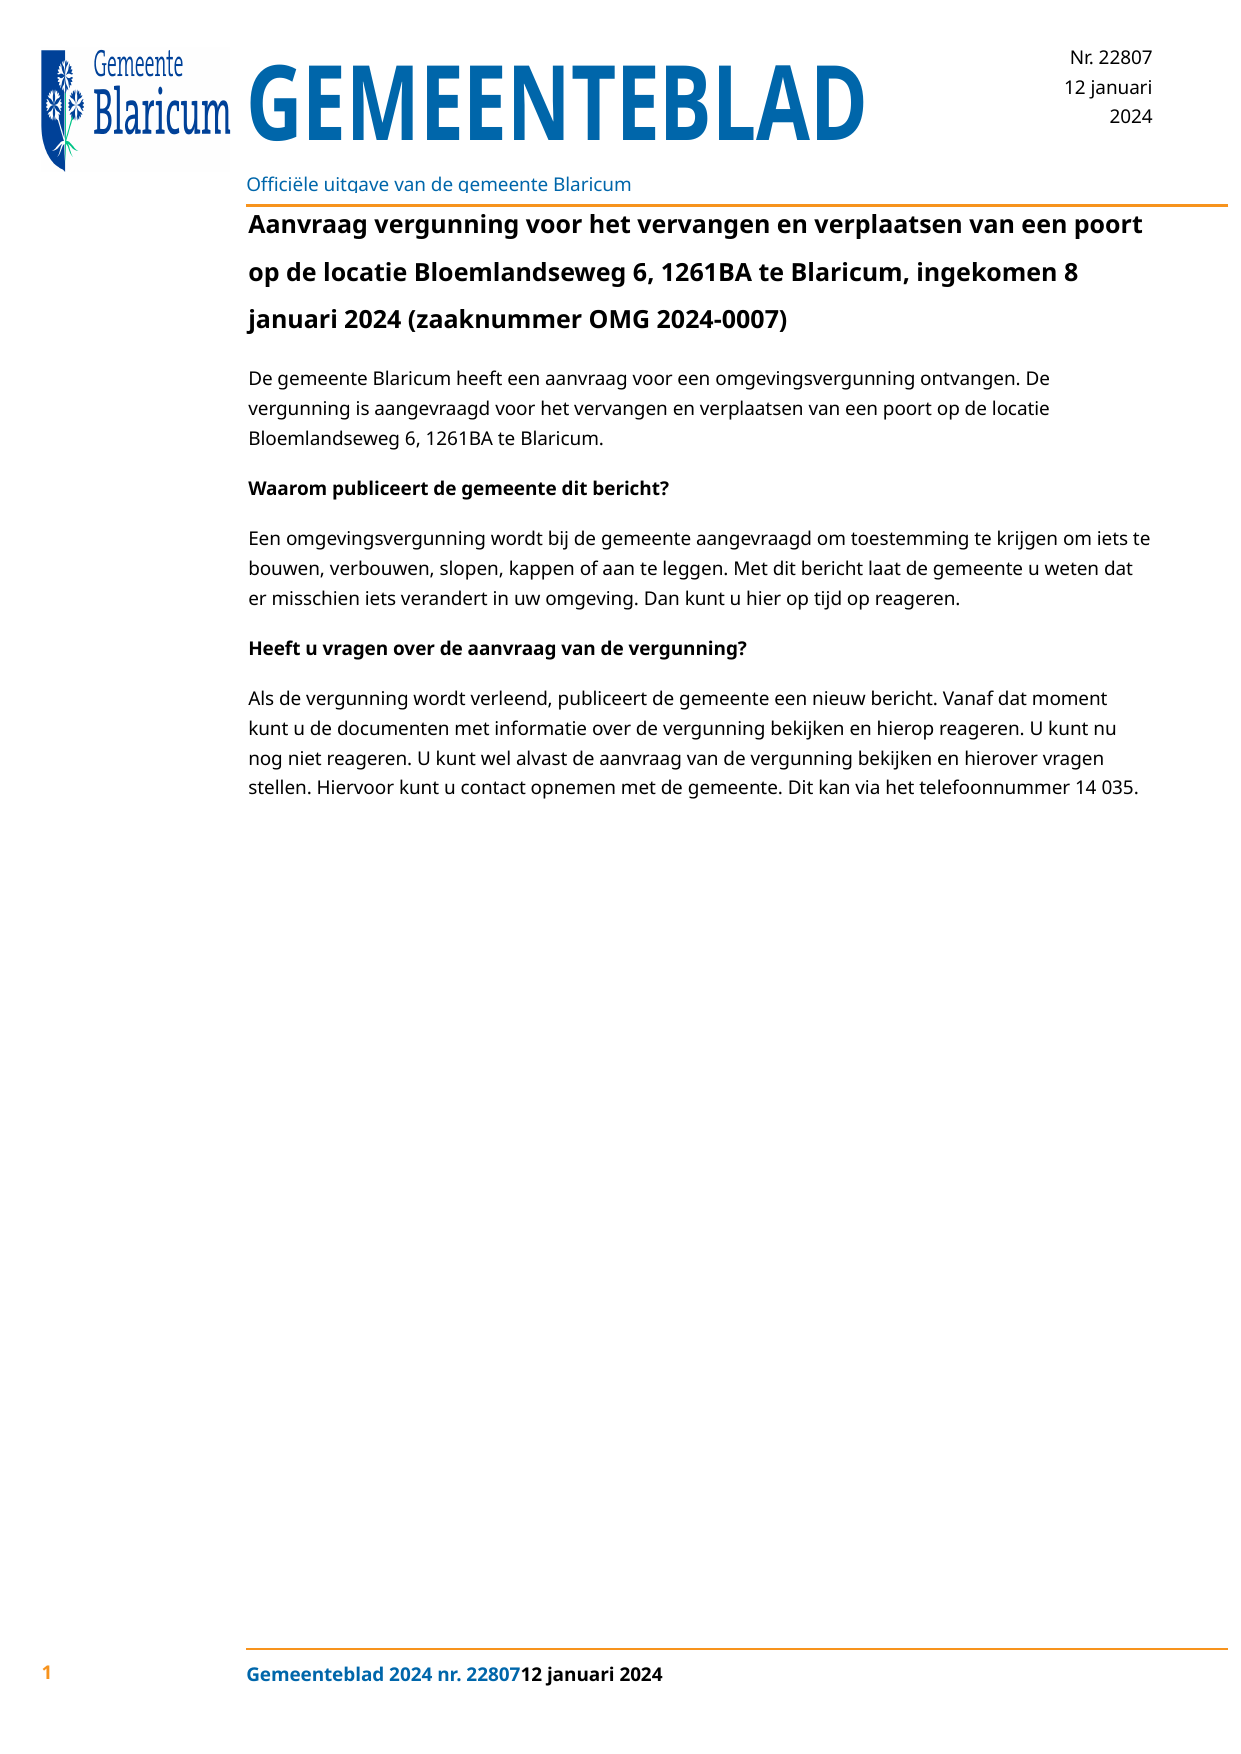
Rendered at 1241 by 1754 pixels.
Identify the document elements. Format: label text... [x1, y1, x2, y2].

text Waarom publiceert de gemeente dit bericht? [248, 475, 1152, 501]
text Als de vergunning wordt verleend, publiceert de gemeente een nieuw bericht. Vanaf dat moment kunt u de documenten met informatie over de vergunning bekijken en hierop reageren. U kunt nu nog niet reageren. U kunt wel alvast de aanvraag van de vergunning bekijken en hierover vragen stellen. Hiervoor kunt u contact opnemen met de gemeente. Dit kan via het telefoonnummer 14 035. [248, 686, 1152, 800]
text Aanvraag vergunning voor het vervangen en verplaatsen van een poort op de locatie Bloemlandseweg 6, 1261BA te Blaricum, ingekomen 8 januari 2024 (zaaknummer OMG 2024-0007) [248, 207, 1152, 336]
text Een omgevingsvergunning wordt bij de gemeente aangevraagd om toestemming te krijgen om iets te bouwen, verbouwen, slopen, kappen of aan te leggen. Met dit bericht laat de gemeente u weten dat er misschien iets verandert in uw omgeving. Dan kunt u hier op tijd op reageren. [248, 526, 1152, 610]
picture [41, 47, 231, 172]
text De gemeente Blaricum heeft een aanvraag voor een omgevingsvergunning ontvangen. De vergunning is aangevraagd voor het vervangen en verplaatsen van een poort op de locatie Bloemlandseweg 6, 1261BA te Blaricum. [248, 366, 1152, 450]
text Heeft u vragen over de aanvraag van de vergunning? [248, 635, 1152, 661]
